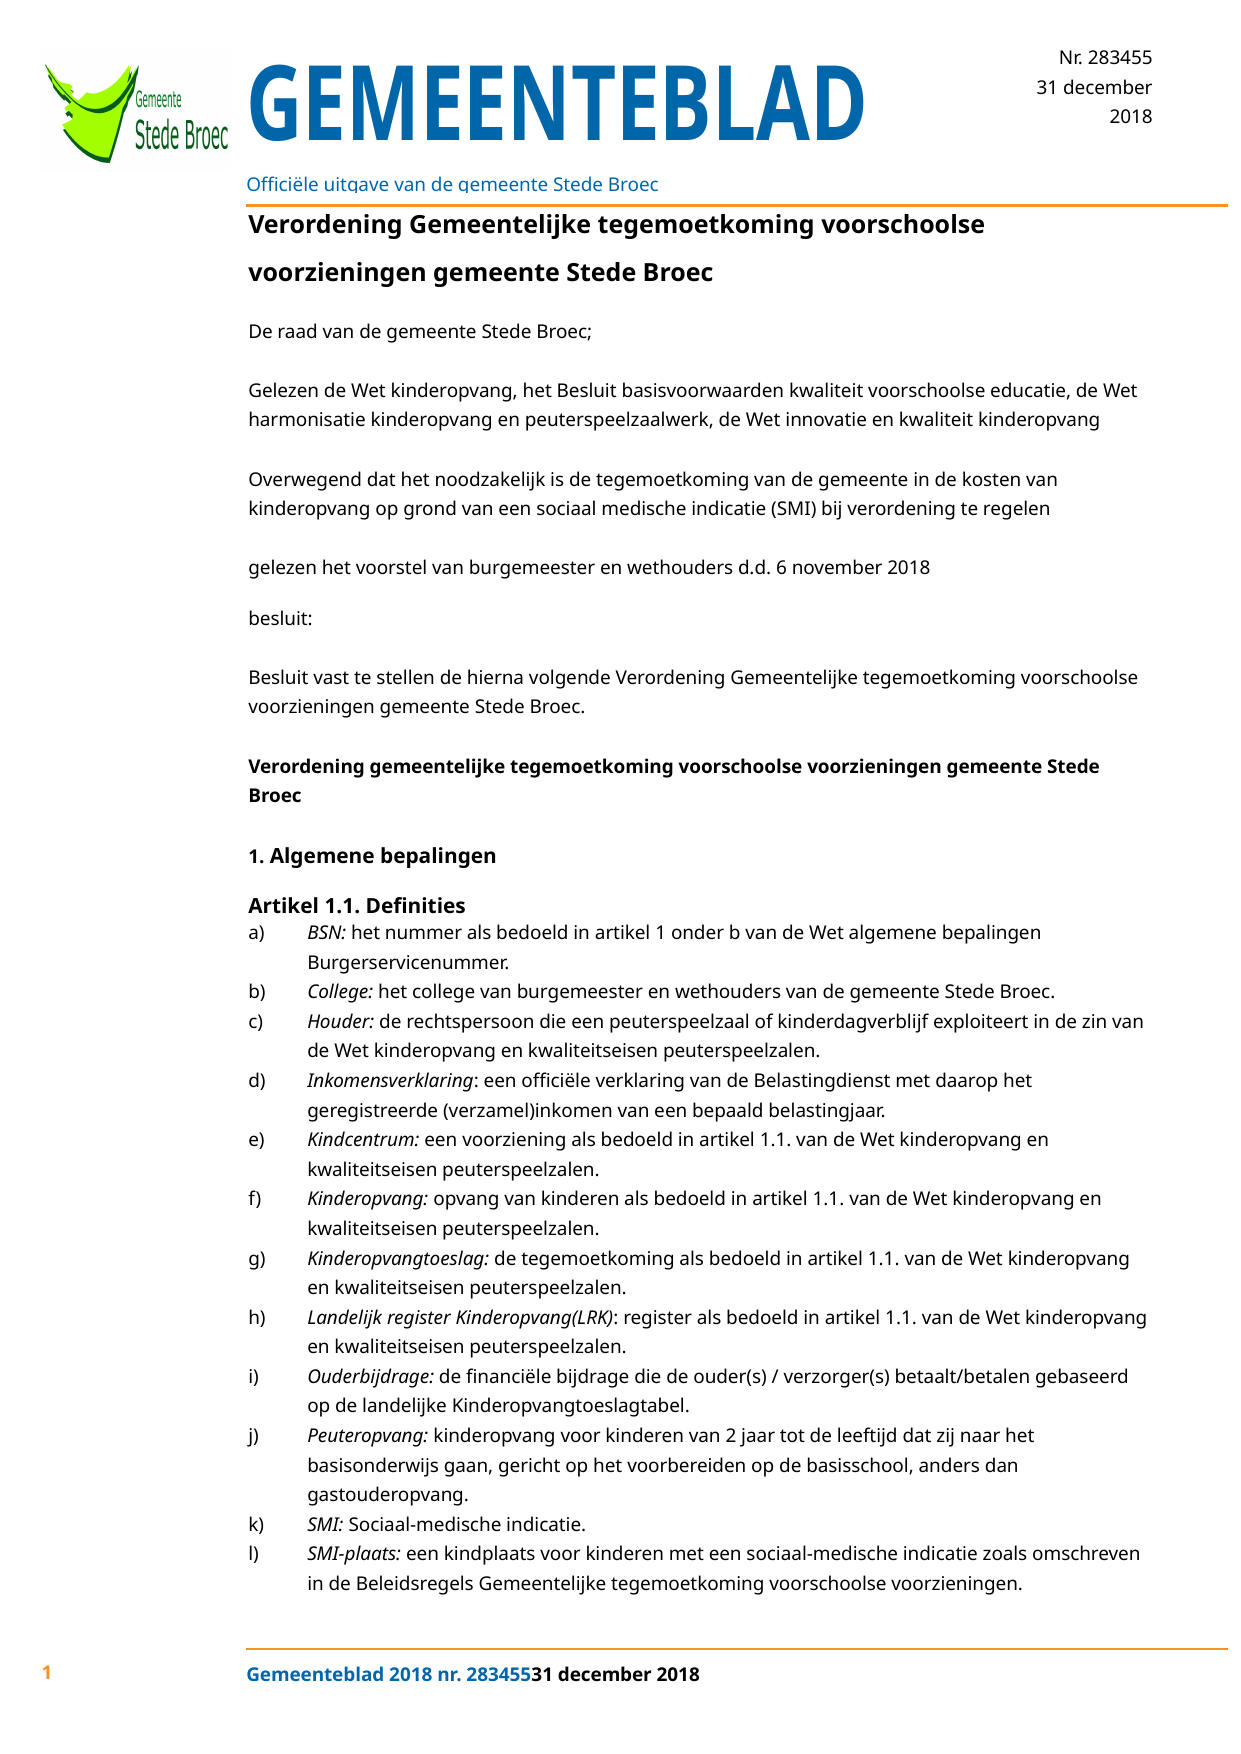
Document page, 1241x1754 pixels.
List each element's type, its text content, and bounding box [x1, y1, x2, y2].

list Kinderopvangtoeslag: de tegemoetkoming als bedoeld in artikel 1.1. van de Wet kinderopvang en kwaliteitseisen peuterspeelzalen. [248, 1245, 1152, 1300]
list SMI-plaats: een kindplaats voor kinderen met een sociaal-medische indicatie zoals omschreven in de Beleidsregels Gemeentelijke tegemoetkoming voorschoolse voorzieningen. [248, 1541, 1152, 1596]
text 1. Algemene bepalingen [248, 842, 1152, 870]
text besluit: [248, 605, 1152, 631]
list SMI: Sociaal-medische indicatie. [248, 1511, 1152, 1537]
text Besluit vast te stellen de hierna volgende Verordening Gemeentelijke tegemoetkoming voorschoolse voorzieningen gemeente Stede Broec. [248, 664, 1152, 719]
text Verordening Gemeentelijke tegemoetkoming voorschoolse voorzieningen gemeente Stede Broec [248, 207, 1152, 288]
list Kinderopvang: opvang van kinderen als bedoeld in artikel 1.1. van de Wet kinderopvang en kwaliteitseisen peuterspeelzalen. [248, 1186, 1152, 1241]
list College: het college van burgemeester en wethouders van de gemeente Stede Broec. [248, 978, 1152, 1004]
list Inkomensverklaring: een officiële verklaring van de Belastingdienst met daarop het geregistreerde (verzamel)inkomen van een bepaald belastingjaar. [248, 1067, 1152, 1122]
list Peuteropvang: kinderopvang voor kinderen van 2 jaar tot de leeftijd dat zij naar het basisonderwijs gaan, gericht op het voorbereiden op de basisschool, anders dan gastouderopvang. [248, 1422, 1152, 1507]
text Verordening gemeentelijke tegemoetkoming voorschoolse voorzieningen gemeente Stede Broec [248, 753, 1152, 808]
picture [41, 47, 231, 172]
list BSN: het nummer als bedoeld in artikel 1 onder b van de Wet algemene bepalingen Burgerservicenummer. [248, 919, 1152, 974]
list Landelijk register Kinderopvang(LRK): register als bedoeld in artikel 1.1. van de Wet kinderopvang en kwaliteitseisen peuterspeelzalen. [248, 1304, 1152, 1359]
text De raad van de gemeente Stede Broec; [248, 318, 1152, 344]
text Gelezen de Wet kinderopvang, het Besluit basisvoorwaarden kwaliteit voorschoolse educatie, de Wet harmonisatie kinderopvang en peuterspeelzaalwerk, de Wet innovatie en kwaliteit kinderopvang [248, 377, 1152, 432]
list Ouderbijdrage: de financiële bijdrage die de ouder(s) / verzorger(s) betaalt/betalen gebaseerd op de landelijke Kinderopvangtoeslagtabel. [248, 1363, 1152, 1418]
list Houder: de rechtspersoon die een peuterspeelzaal of kinderdagverblijf exploiteert in de zin van de Wet kinderopvang en kwaliteitseisen peuterspeelzalen. [248, 1008, 1152, 1063]
list Kindcentrum: een voorziening als bedoeld in artikel 1.1. van de Wet kinderopvang en kwaliteitseisen peuterspeelzalen. [248, 1126, 1152, 1182]
text gelezen het voorstel van burgemeester en wethouders d.d. 6 november 2018 [248, 554, 1152, 580]
text Overwegend dat het noodzakelijk is de tegemoetkoming van de gemeente in de kosten van kinderopvang op grond van een sociaal medische indicatie (SMI) bij verordening te regelen [248, 466, 1152, 521]
text Artikel 1.1. Definities [248, 891, 1152, 919]
